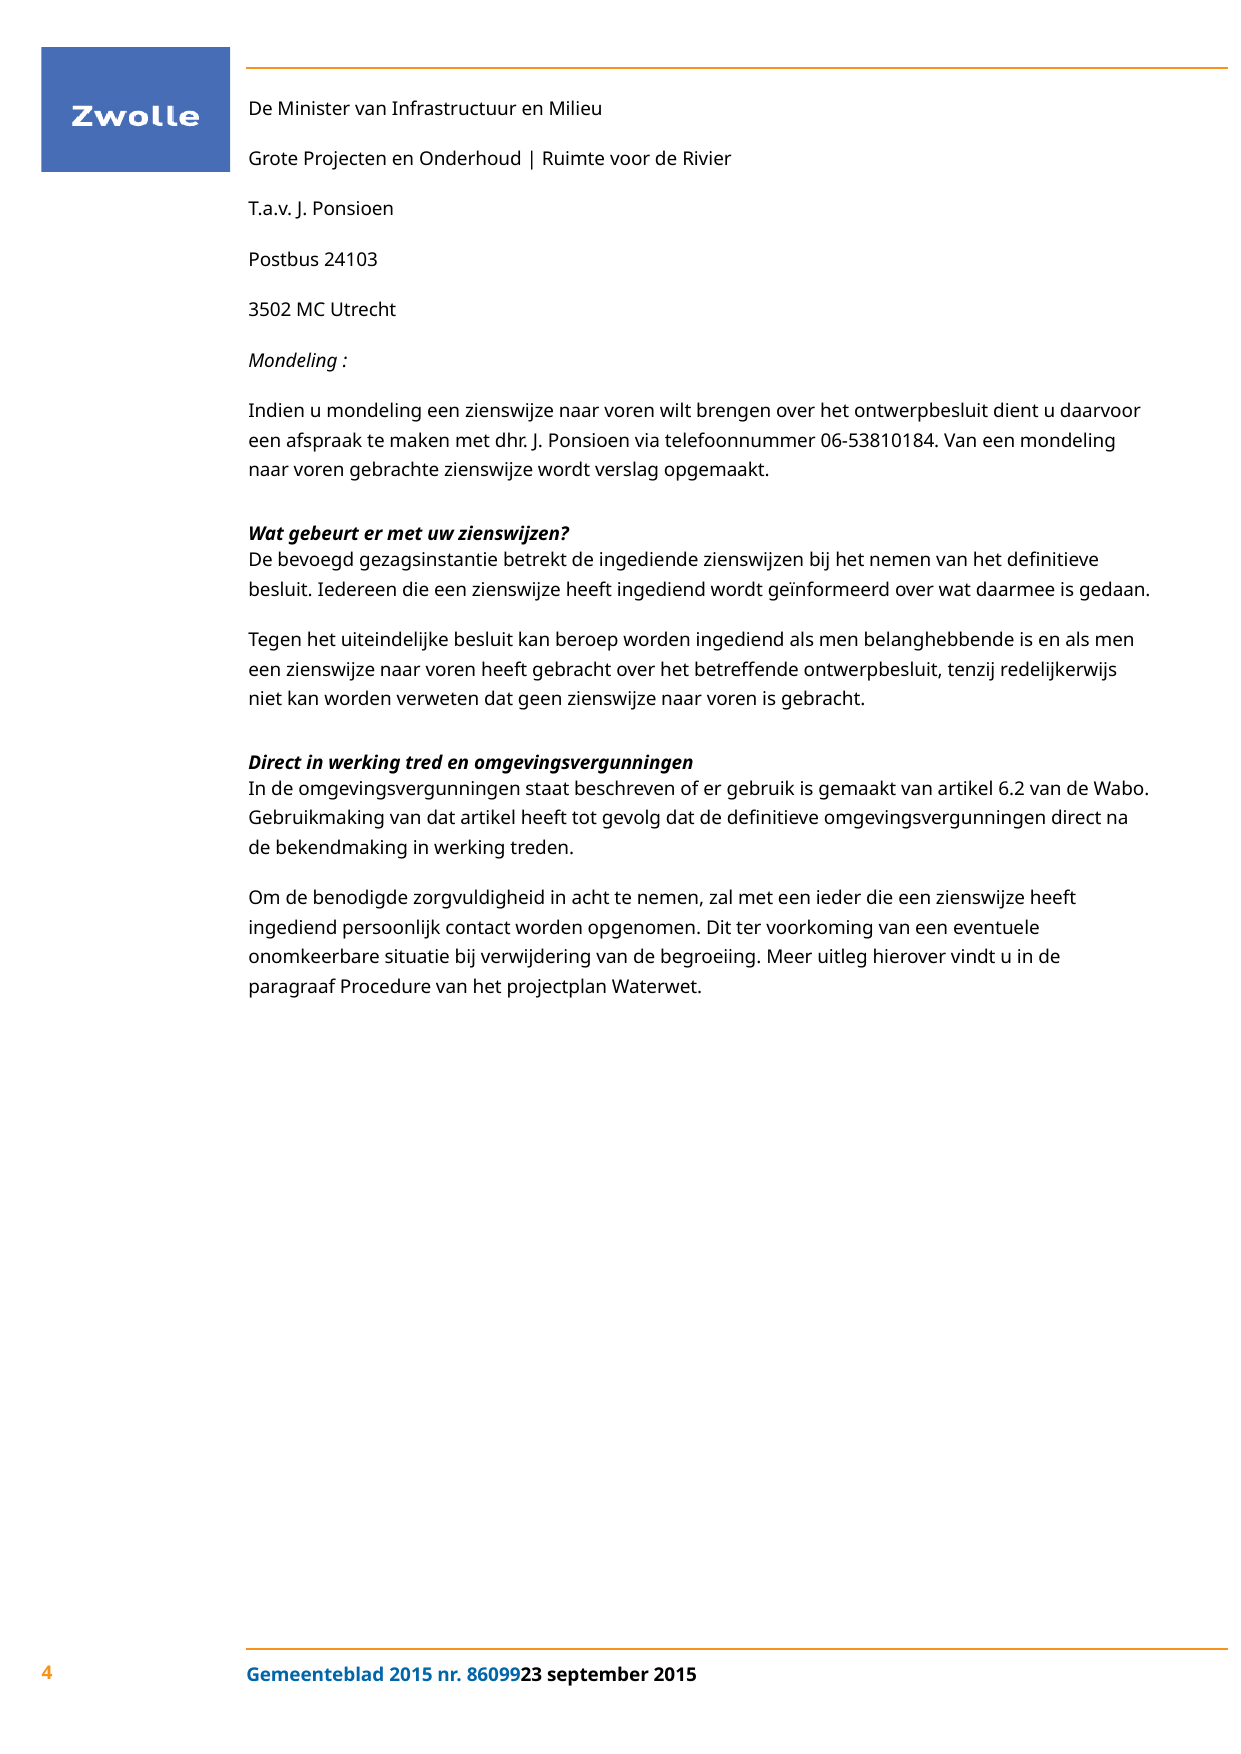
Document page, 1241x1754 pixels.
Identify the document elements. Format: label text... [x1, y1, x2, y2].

text Postbus 24103 [248, 246, 1152, 272]
text Mondeling : [248, 347, 1152, 373]
text In de omgevingsvergunningen staat beschreven of er gebruik is gemaakt van artikel 6.2 van de Wabo. Gebruikmaking van dat artikel heeft tot gevolg dat de definitieve omgevingsvergunningen direct na de bekendmaking in werking treden. [248, 775, 1152, 860]
text Om de benodigde zorgvuldigheid in acht te nemen, zal met een ieder die een zienswijze heeft ingediend persoonlijk contact worden opgenomen. Dit ter voorkoming van een eventuele onomkeerbare situatie bij verwijdering van de begroeiing. Meer uitleg hierover vindt u in de paragraaf Procedure van het projectplan Waterwet. [248, 884, 1152, 999]
text T.a.v. J. Ponsioen [248, 196, 1152, 221]
text Wat gebeurt er met uw zienswijzen? [248, 520, 1152, 546]
picture [41, 47, 231, 172]
text Tegen het uiteindelijke besluit kan beroep worden ingediend als men belanghebbende is en als men een zienswijze naar voren heeft gebracht over het betreffende ontwerpbesluit, tenzij redelijkerwijs niet kan worden verweten dat geen zienswijze naar voren is gebracht. [248, 626, 1152, 711]
text Indien u mondeling een zienswijze naar voren wilt brengen over het ontwerpbesluit dient u daarvoor een afspraak te maken met dhr. J. Ponsioen via telefoonnummer 06-53810184. Van een mondeling naar voren gebrachte zienswijze wordt verslag opgemaakt. [248, 397, 1152, 482]
text De Minister van Infrastructuur en Milieu [248, 95, 1152, 121]
text De bevoegd gezagsinstantie betrekt de ingediende zienswijzen bij het nemen van het definitieve besluit. Iedereen die een zienswijze heeft ingediend wordt geïnformeerd over wat daarmee is gedaan. [248, 546, 1152, 601]
text Grote Projecten en Onderhoud | Ruimte voor de Rivier [248, 145, 1152, 171]
text Direct in werking tred en omgevingsvergunningen [248, 749, 1152, 775]
text 3502 MC Utrecht [248, 296, 1152, 322]
